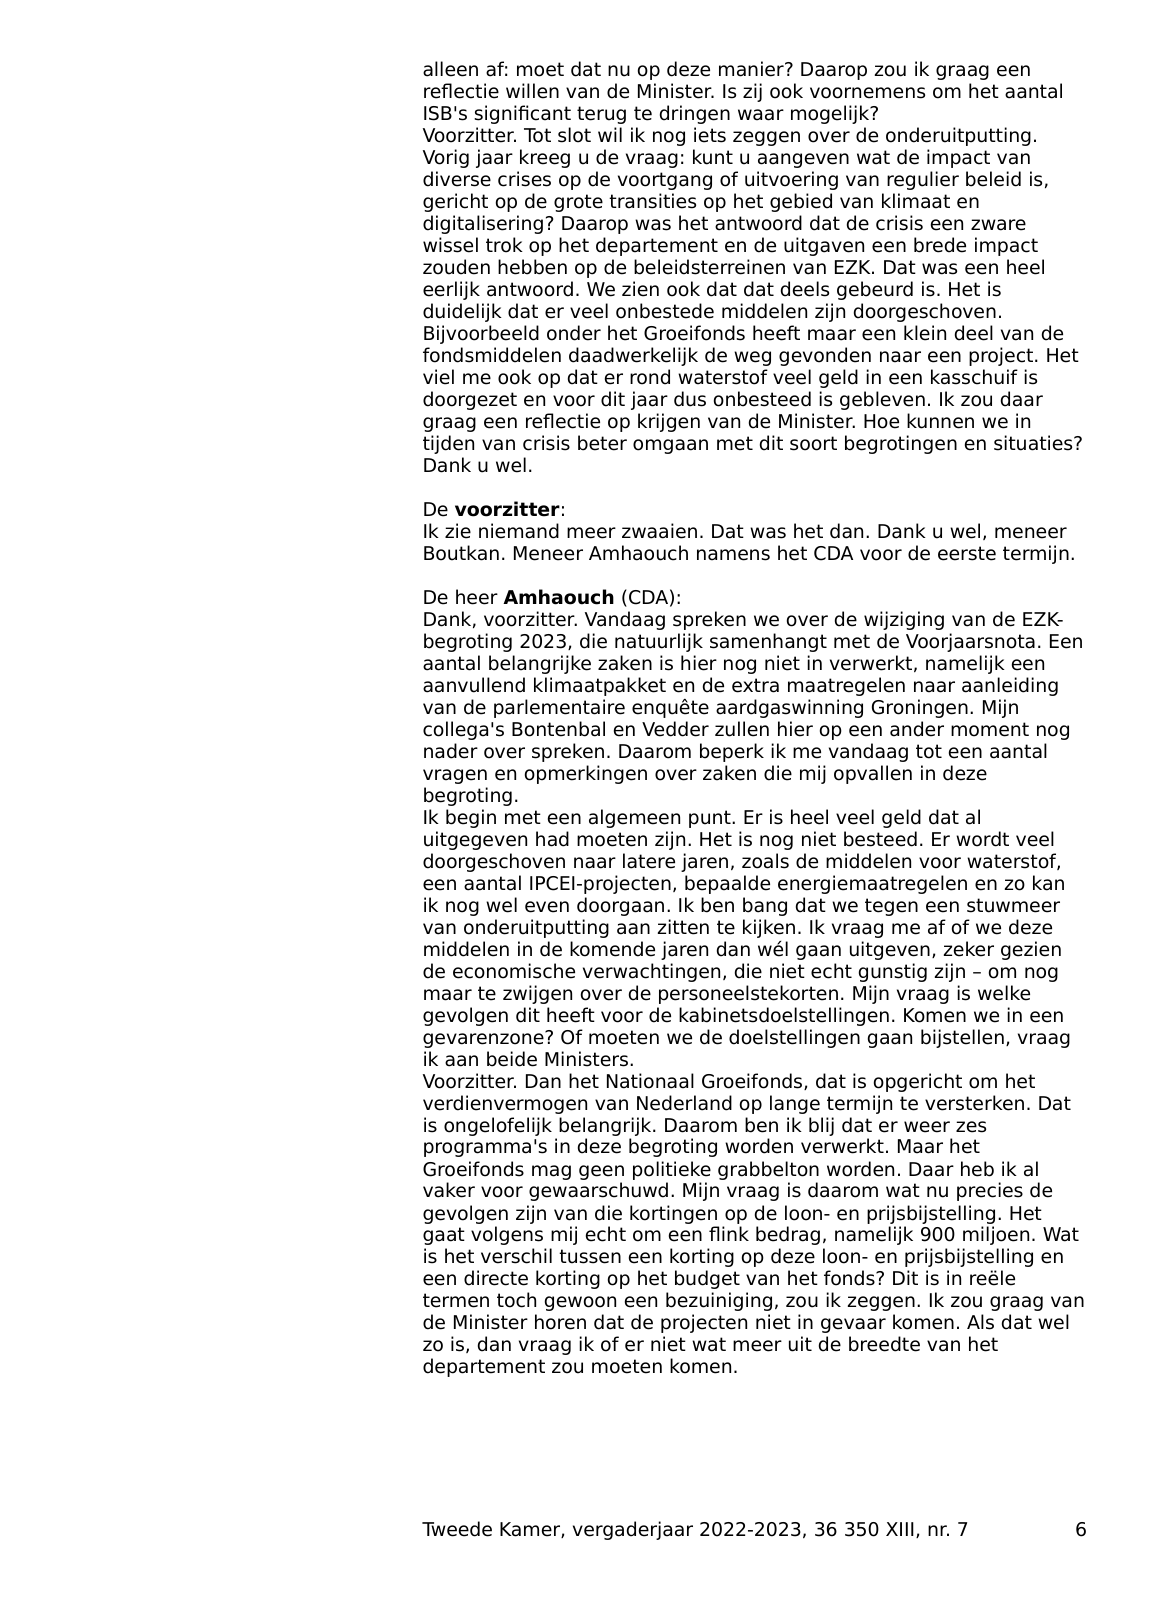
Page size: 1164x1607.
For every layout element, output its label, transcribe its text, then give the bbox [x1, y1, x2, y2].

text De voorzitter: [422, 499, 1087, 521]
text Voorzitter. Dan het Nationaal Groeifonds, dat is opgericht om het verdienvermogen van Nederland op lange termijn te versterken. Dat is ongelofelijk belangrijk. Daarom ben ik blij dat er weer zes programma's in deze begroting worden verwerkt. Maar het Groeifonds mag geen politieke grabbelton worden. Daar heb ik al vaker voor gewaarschuwd. Mijn vraag is daarom wat nu precies de gevolgen zijn van die kortingen op de loon- en prijsbijstelling. Het gaat volgens mij echt om een flink bedrag, namelijk 900 miljoen. Wat is het verschil tussen een korting op deze loon- en prijsbijstelling en een directe korting op het budget van het fonds? Dit is in reële termen toch gewoon een bezuiniging, zou ik zeggen. Ik zou graag van de Minister horen dat de projecten niet in gevaar komen. Als dat wel zo is, dan vraag ik of er niet wat meer uit de breedte van het departement zou moeten komen. [422, 1071, 1087, 1378]
text alleen af: moet dat nu op deze manier? Daarop zou ik graag een reflectie willen van de Minister. Is zij ook voornemens om het aantal ISB's significant terug te dringen waar mogelijk? [422, 59, 1087, 125]
text Dank, voorzitter. Vandaag spreken we over de wijziging van de EZK-begroting 2023, die natuurlijk samenhangt met de Voorjaarsnota. Een aantal belangrijke zaken is hier nog niet in verwerkt, namelijk een aanvullend klimaatpakket en de extra maatregelen naar aanleiding van de parlementaire enquête aardgaswinning Groningen. Mijn collega's Bontenbal en Vedder zullen hier op een ander moment nog nader over spreken. Daarom beperk ik me vandaag tot een aantal vragen en opmerkingen over zaken die mij opvallen in deze begroting. [422, 609, 1087, 807]
text Voorzitter. Tot slot wil ik nog iets zeggen over de onderuitputting. Vorig jaar kreeg u de vraag: kunt u aangeven wat de impact van diverse crises op de voortgang of uitvoering van regulier beleid is, gericht op de grote transities op het gebied van klimaat en digitalisering? Daarop was het antwoord dat de crisis een zware wissel trok op het departement en de uitgaven een brede impact zouden hebben op de beleidsterreinen van EZK. Dat was een heel eerlijk antwoord. We zien ook dat dat deels gebeurd is. Het is duidelijk dat er veel onbestede middelen zijn doorgeschoven. Bijvoorbeeld onder het Groeifonds heeft maar een klein deel van de fondsmiddelen daadwerkelijk de weg gevonden naar een project. Het viel me ook op dat er rond waterstof veel geld in een kasschuif is doorgezet en voor dit jaar dus onbesteed is gebleven. Ik zou daar graag een reflectie op krijgen van de Minister. Hoe kunnen we in tijden van crisis beter omgaan met dit soort begrotingen en situaties? [422, 125, 1087, 455]
text Ik zie niemand meer zwaaien. Dat was het dan. Dank u wel, meneer Boutkan. Meneer Amhaouch namens het CDA voor de eerste termijn. [422, 521, 1087, 565]
text Ik begin met een algemeen punt. Er is heel veel geld dat al uitgegeven had moeten zijn. Het is nog niet besteed. Er wordt veel doorgeschoven naar latere jaren, zoals de middelen voor waterstof, een aantal IPCEI-projecten, bepaalde energiemaatregelen en zo kan ik nog wel even doorgaan. Ik ben bang dat we tegen een stuwmeer van onderuitputting aan zitten te kijken. Ik vraag me af of we deze middelen in de komende jaren dan wél gaan uitgeven, zeker gezien de economische verwachtingen, die niet echt gunstig zijn – om nog maar te zwijgen over de personeelstekorten. Mijn vraag is welke gevolgen dit heeft voor de kabinetsdoelstellingen. Komen we in een gevarenzone? Of moeten we de doelstellingen gaan bijstellen, vraag ik aan beide Ministers. [422, 807, 1087, 1071]
text De heer Amhaouch (CDA): [422, 587, 1087, 609]
text Dank u wel. [422, 455, 1087, 477]
